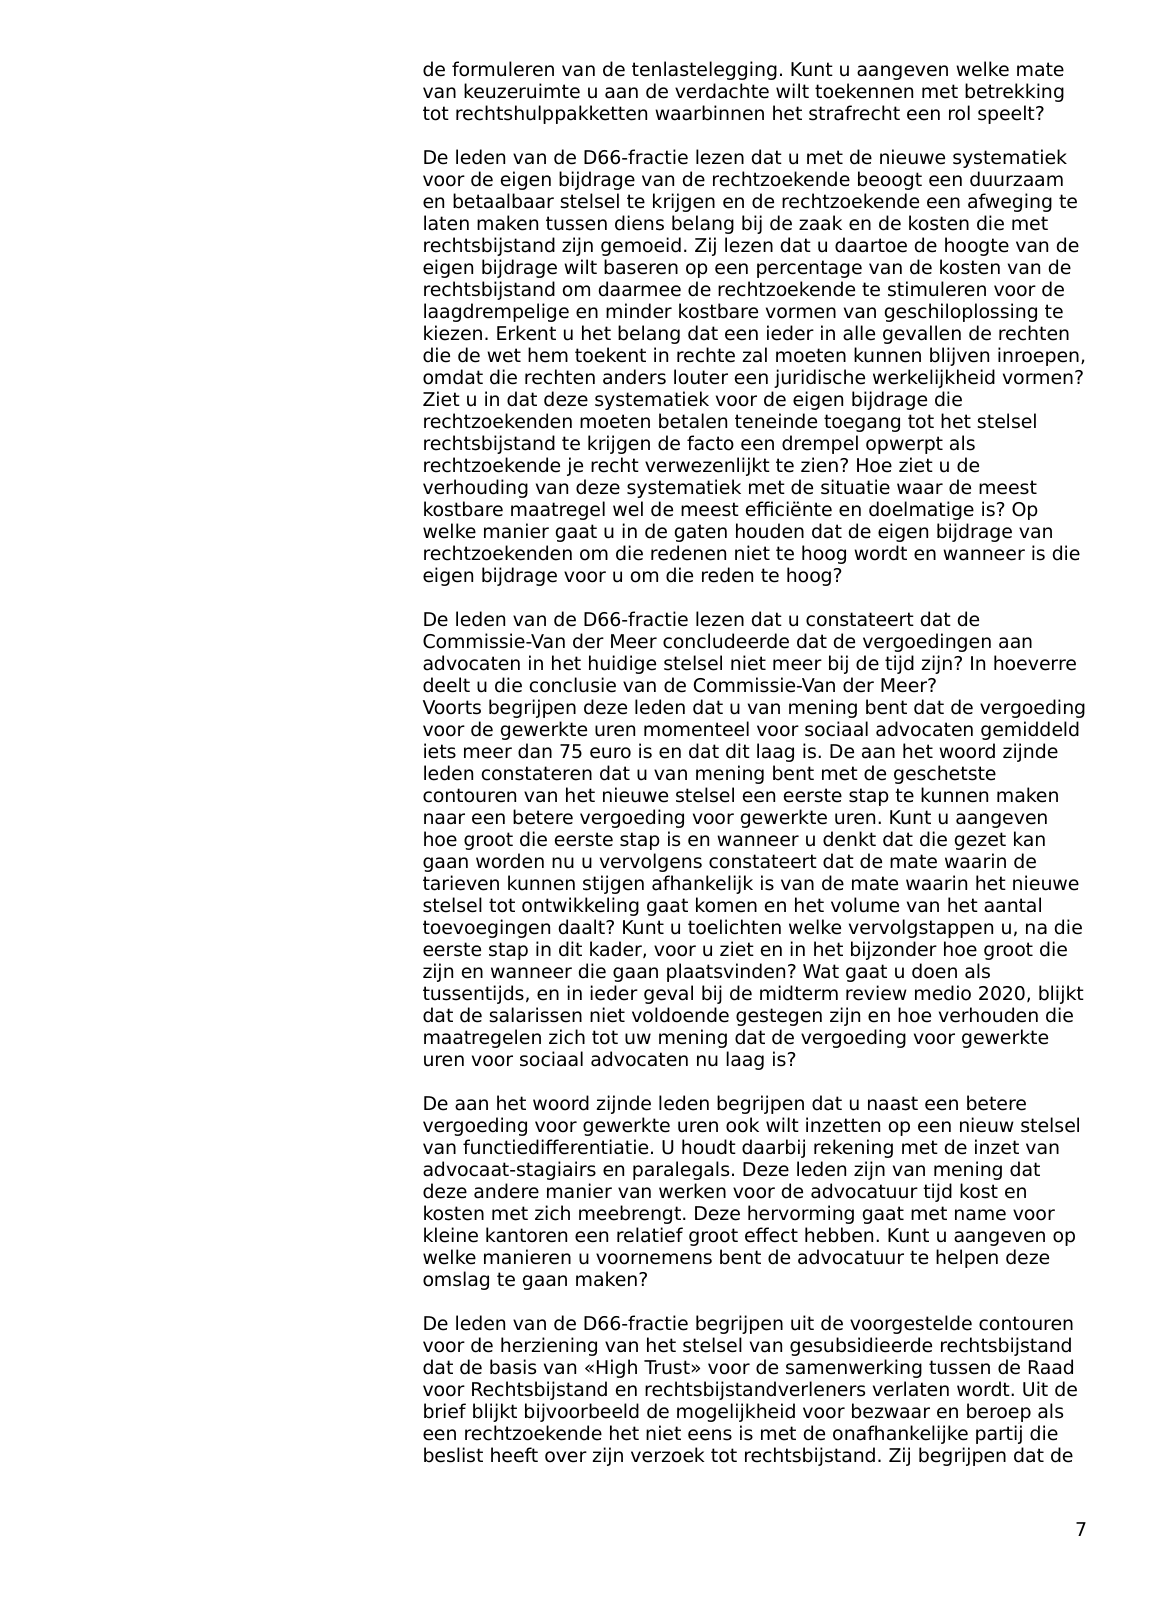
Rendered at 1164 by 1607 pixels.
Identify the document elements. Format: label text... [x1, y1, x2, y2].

text Voorts begrijpen deze leden dat u van mening bent dat de vergoeding voor de gewerkte uren momenteel voor sociaal advocaten gemiddeld iets meer dan 75 euro is en dat dit laag is. De aan het woord zijnde leden constateren dat u van mening bent met de geschetste contouren van het nieuwe stelsel een eerste stap te kunnen maken naar een betere vergoeding voor gewerkte uren. Kunt u aangeven hoe groot die eerste stap is en wanneer u denkt dat die gezet kan gaan worden nu u vervolgens constateert dat de mate waarin de tarieven kunnen stijgen afhankelijk is van de mate waarin het nieuwe stelsel tot ontwikkeling gaat komen en het volume van het aantal toevoegingen daalt? Kunt u toelichten welke vervolgstappen u, na die eerste stap in dit kader, voor u ziet en in het bijzonder hoe groot die zijn en wanneer die gaan plaatsvinden? Wat gaat u doen als tussentijds, en in ieder geval bij de midterm review medio 2020, blijkt dat de salarissen niet voldoende gestegen zijn en hoe verhouden die maatregelen zich tot uw mening dat de vergoeding voor gewerkte uren voor sociaal advocaten nu laag is? [422, 697, 1087, 1071]
text De aan het woord zijnde leden begrijpen dat u naast een betere vergoeding voor gewerkte uren ook wilt inzetten op een nieuw stelsel van functiedifferentiatie. U houdt daarbij rekening met de inzet van advocaat-stagiairs en paralegals. Deze leden zijn van mening dat deze andere manier van werken voor de advocatuur tijd kost en kosten met zich meebrengt. Deze hervorming gaat met name voor kleine kantoren een relatief groot effect hebben. Kunt u aangeven op welke manieren u voornemens bent de advocatuur te helpen deze omslag te gaan maken? [422, 1093, 1087, 1291]
text De leden van de D66-fractie lezen dat u constateert dat de Commissie-Van der Meer concludeerde dat de vergoedingen aan advocaten in het huidige stelsel niet meer bij de tijd zijn? In hoeverre deelt u die conclusie van de Commissie-Van der Meer? [422, 609, 1087, 697]
text De leden van de D66-fractie lezen dat u met de nieuwe systematiek voor de eigen bijdrage van de rechtzoekende beoogt een duurzaam en betaalbaar stelsel te krijgen en de rechtzoekende een afweging te laten maken tussen diens belang bij de zaak en de kosten die met rechtsbijstand zijn gemoeid. Zij lezen dat u daartoe de hoogte van de eigen bijdrage wilt baseren op een percentage van de kosten van de rechtsbijstand om daarmee de rechtzoekende te stimuleren voor de laagdrempelige en minder kostbare vormen van geschiloplossing te kiezen. Erkent u het belang dat een ieder in alle gevallen de rechten die de wet hem toekent in rechte zal moeten kunnen blijven inroepen, omdat die rechten anders louter een juridische werkelijkheid vormen? Ziet u in dat deze systematiek voor de eigen bijdrage die rechtzoekenden moeten betalen teneinde toegang tot het stelsel rechtsbijstand te krijgen de facto een drempel opwerpt als rechtzoekende je recht verwezenlijkt te zien? Hoe ziet u de verhouding van deze systematiek met de situatie waar de meest kostbare maatregel wel de meest efficiënte en doelmatige is? Op welke manier gaat u in de gaten houden dat de eigen bijdrage van rechtzoekenden om die redenen niet te hoog wordt en wanneer is die eigen bijdrage voor u om die reden te hoog? [422, 147, 1087, 587]
text de formuleren van de tenlastelegging. Kunt u aangeven welke mate van keuzeruimte u aan de verdachte wilt toekennen met betrekking tot rechtshulppakketten waarbinnen het strafrecht een rol speelt? [422, 59, 1087, 125]
text De leden van de D66-fractie begrijpen uit de voorgestelde contouren voor de herziening van het stelsel van gesubsidieerde rechtsbijstand dat de basis van «High Trust» voor de samenwerking tussen de Raad voor Rechtsbijstand en rechtsbijstandverleners verlaten wordt. Uit de brief blijkt bijvoorbeeld de mogelijkheid voor bezwaar en beroep als een rechtzoekende het niet eens is met de onafhankelijke partij die beslist heeft over zijn verzoek tot rechtsbijstand. Zij begrijpen dat de [422, 1313, 1087, 1467]
